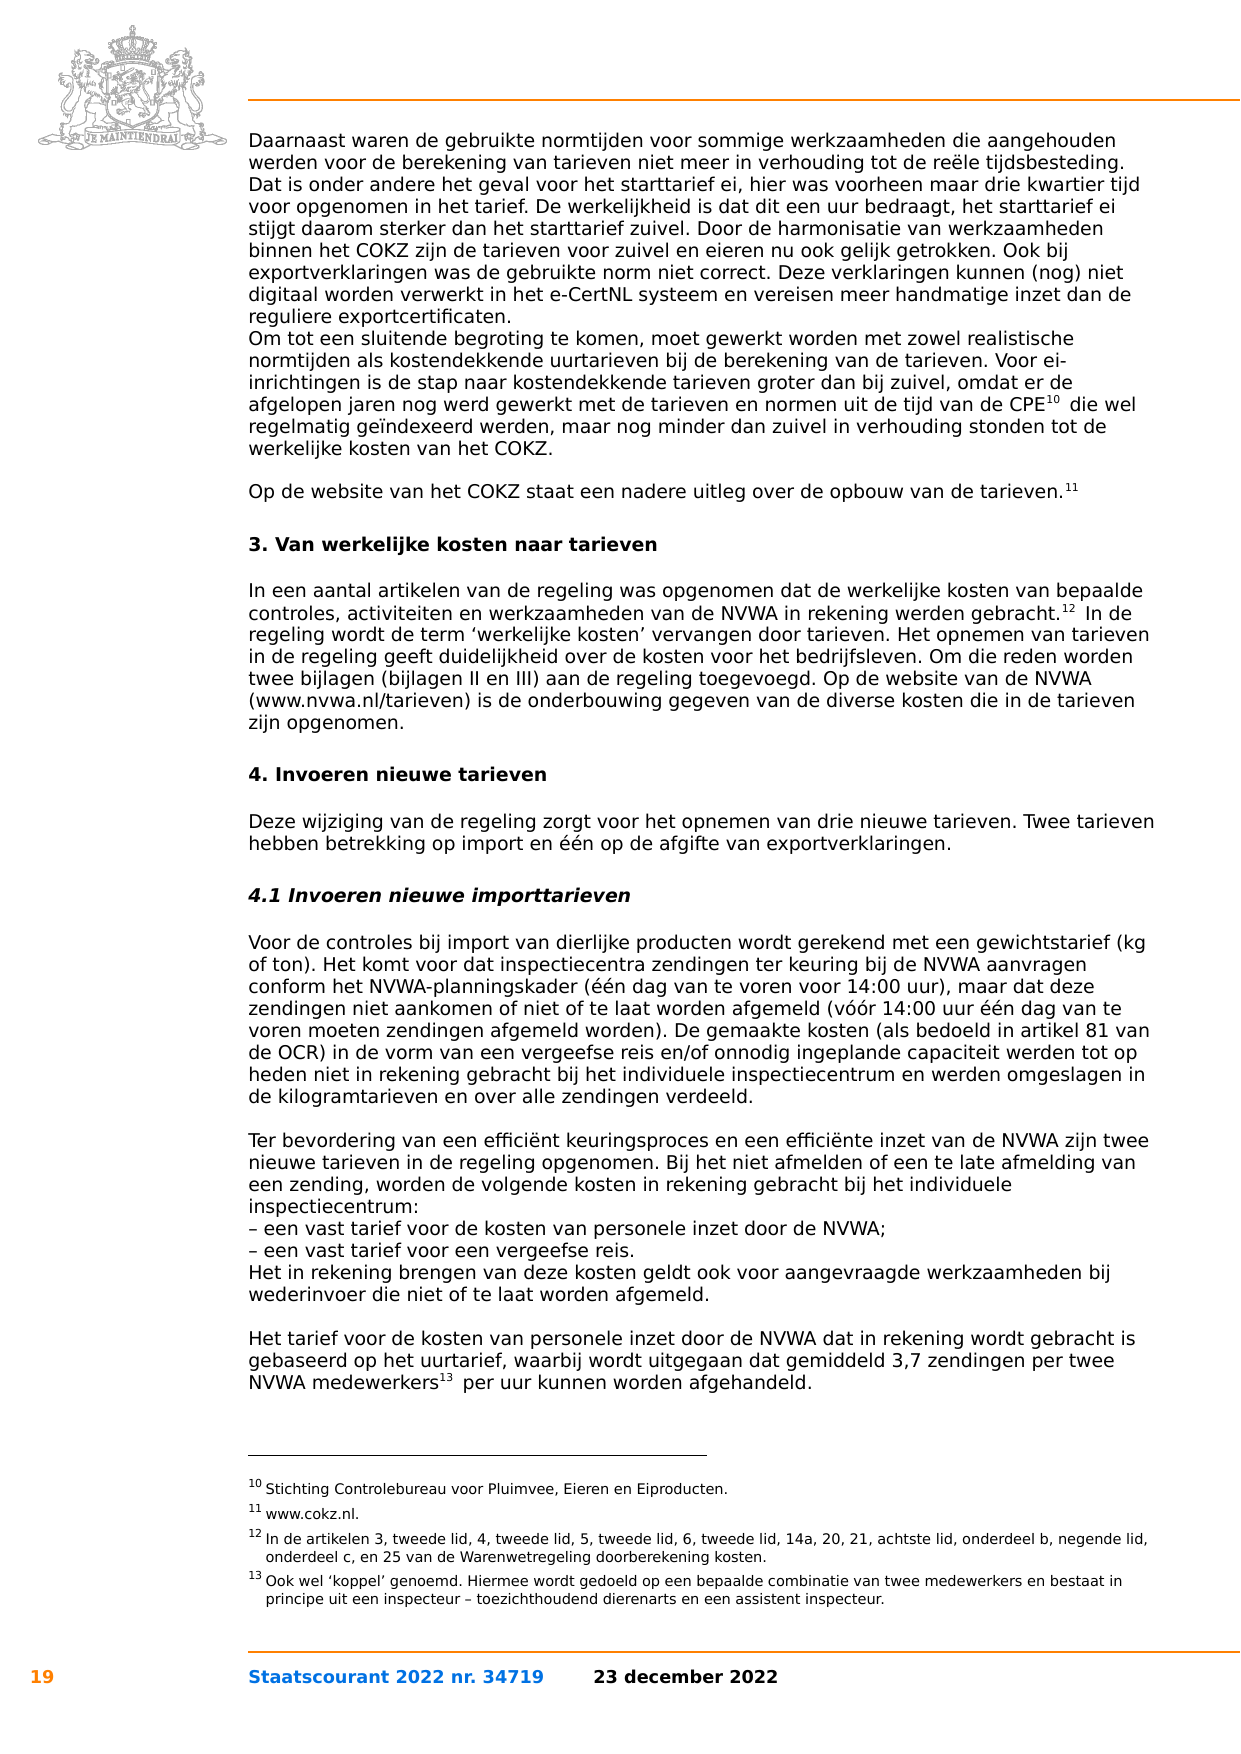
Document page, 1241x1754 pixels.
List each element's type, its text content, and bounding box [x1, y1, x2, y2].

text www.cokz.nl. [248, 1502, 1163, 1524]
picture [38, 25, 227, 150]
text In de artikelen 3, tweede lid, 4, tweede lid, 5, tweede lid, 6, tweede lid, 14a, 20, 21, achtste lid, onderdeel b, negende lid, onderdeel c, en 25 van de Warenwetregeling doorberekening kosten. [248, 1527, 1163, 1566]
text Deze wijziging van de regeling zorgt voor het opnemen van drie nieuwe tarieven. Twee tarieven hebben betrekking op import en één op de afgifte van exportverklaringen. [248, 811, 1163, 855]
subtitle 3. Van werkelijke kosten naar tarieven [248, 533, 1163, 555]
text Voor de controles bij import van dierlijke producten wordt gerekend met een gewichtstarief (kg of ton). Het komt voor dat inspectiecentra zendingen ter keuring bij de NVWA aanvragen conform het NVWA-planningskader (één dag van te voren voor 14:00 uur), maar dat deze zendingen niet aankomen of niet of te laat worden afgemeld (vóór 14:00 uur één dag van te voren moeten zendingen afgemeld worden). De gemaakte kosten (als bedoeld in artikel 81 van de OCR) in de vorm van een vergeefse reis en/of onnodig ingeplande capaciteit werden tot op heden niet in rekening gebracht bij het individuele inspectiecentrum en werden omgeslagen in de kilogramtarieven en over alle zendingen verdeeld. [248, 932, 1163, 1108]
text Op de website van het COKZ staat een nadere uitleg over de opbouw van de tarieven. [248, 481, 1163, 503]
text – een vast tarief voor een vergeefse reis. [248, 1240, 1163, 1262]
text Daarnaast waren de gebruikte normtijden voor sommige werkzaamheden die aangehouden werden voor de berekening van tarieven niet meer in verhouding tot de reële tijdsbesteding. Dat is onder andere het geval voor het starttarief ei, hier was voorheen maar drie kwartier tijd voor opgenomen in het tarief. De werkelijkheid is dat dit een uur bedraagt, het starttarief ei stijgt daarom sterker dan het starttarief zuivel. Door de harmonisatie van werkzaamheden binnen het COKZ zijn de tarieven voor zuivel en eieren nu ook gelijk getrokken. Ook bij exportverklaringen was de gebruikte norm niet correct. Deze verklaringen kunnen (nog) niet digitaal worden verwerkt in het e-CertNL systeem en vereisen meer handmatige inzet dan de reguliere exportcertificaten. [248, 130, 1163, 328]
subtitle 4. Invoeren nieuwe tarieven [248, 764, 1163, 786]
text In een aantal artikelen van de regeling was opgenomen dat de werkelijke kosten van bepaalde controles, activiteiten en werkzaamheden van de NVWA in rekening werden gebracht. In de regeling wordt de term ‘werkelijke kosten’ vervangen door tarieven. Het opnemen van tarieven in de regeling geeft duidelijkheid over de kosten voor het bedrijfsleven. Om die reden worden twee bijlagen (bijlagen II en III) aan de regeling toegevoegd. Op de website van de NVWA (www.nvwa.nl/tarieven) is de onderbouwing gegeven van de diverse kosten die in de tarieven zijn opgenomen. [248, 580, 1163, 734]
text Ter bevordering van een efficiënt keuringsproces en een efficiënte inzet van de NVWA zijn twee nieuwe tarieven in de regeling opgenomen. Bij het niet afmelden of een te late afmelding van een zending, worden de volgende kosten in rekening gebracht bij het individuele inspectiecentrum: [248, 1130, 1163, 1218]
text Ook wel ‘koppel’ genoemd. Hiermee wordt gedoeld op een bepaalde combinatie van twee medewerkers en bestaat in principe uit een inspecteur – toezichthoudend dierenarts en een assistent inspecteur. [248, 1569, 1163, 1608]
text Stichting Controlebureau voor Pluimvee, Eieren en Eiproducten. [248, 1477, 1163, 1499]
text – een vast tarief voor de kosten van personele inzet door de NVWA; [248, 1218, 1163, 1240]
subtitle 4.1 Invoeren nieuwe importtarieven [248, 885, 1163, 907]
text Om tot een sluitende begroting te komen, moet gewerkt worden met zowel realistische normtijden als kostendekkende uurtarieven bij de berekening van de tarieven. Voor ei-inrichtingen is de stap naar kostendekkende tarieven groter dan bij zuivel, omdat er de afgelopen jaren nog werd gewerkt met de tarieven en normen uit de tijd van de CPE die wel regelmatig geïndexeerd werden, maar nog minder dan zuivel in verhouding stonden tot de werkelijke kosten van het COKZ. [248, 328, 1163, 459]
text Het tarief voor de kosten van personele inzet door de NVWA dat in rekening wordt gebracht is gebaseerd op het uurtarief, waarbij wordt uitgegaan dat gemiddeld 3,7 zendingen per twee NVWA medewerkers per uur kunnen worden afgehandeld. [248, 1328, 1163, 1393]
text Het in rekening brengen van deze kosten geldt ook voor aangevraagde werkzaamheden bij wederinvoer die niet of te laat worden afgemeld. [248, 1262, 1163, 1306]
